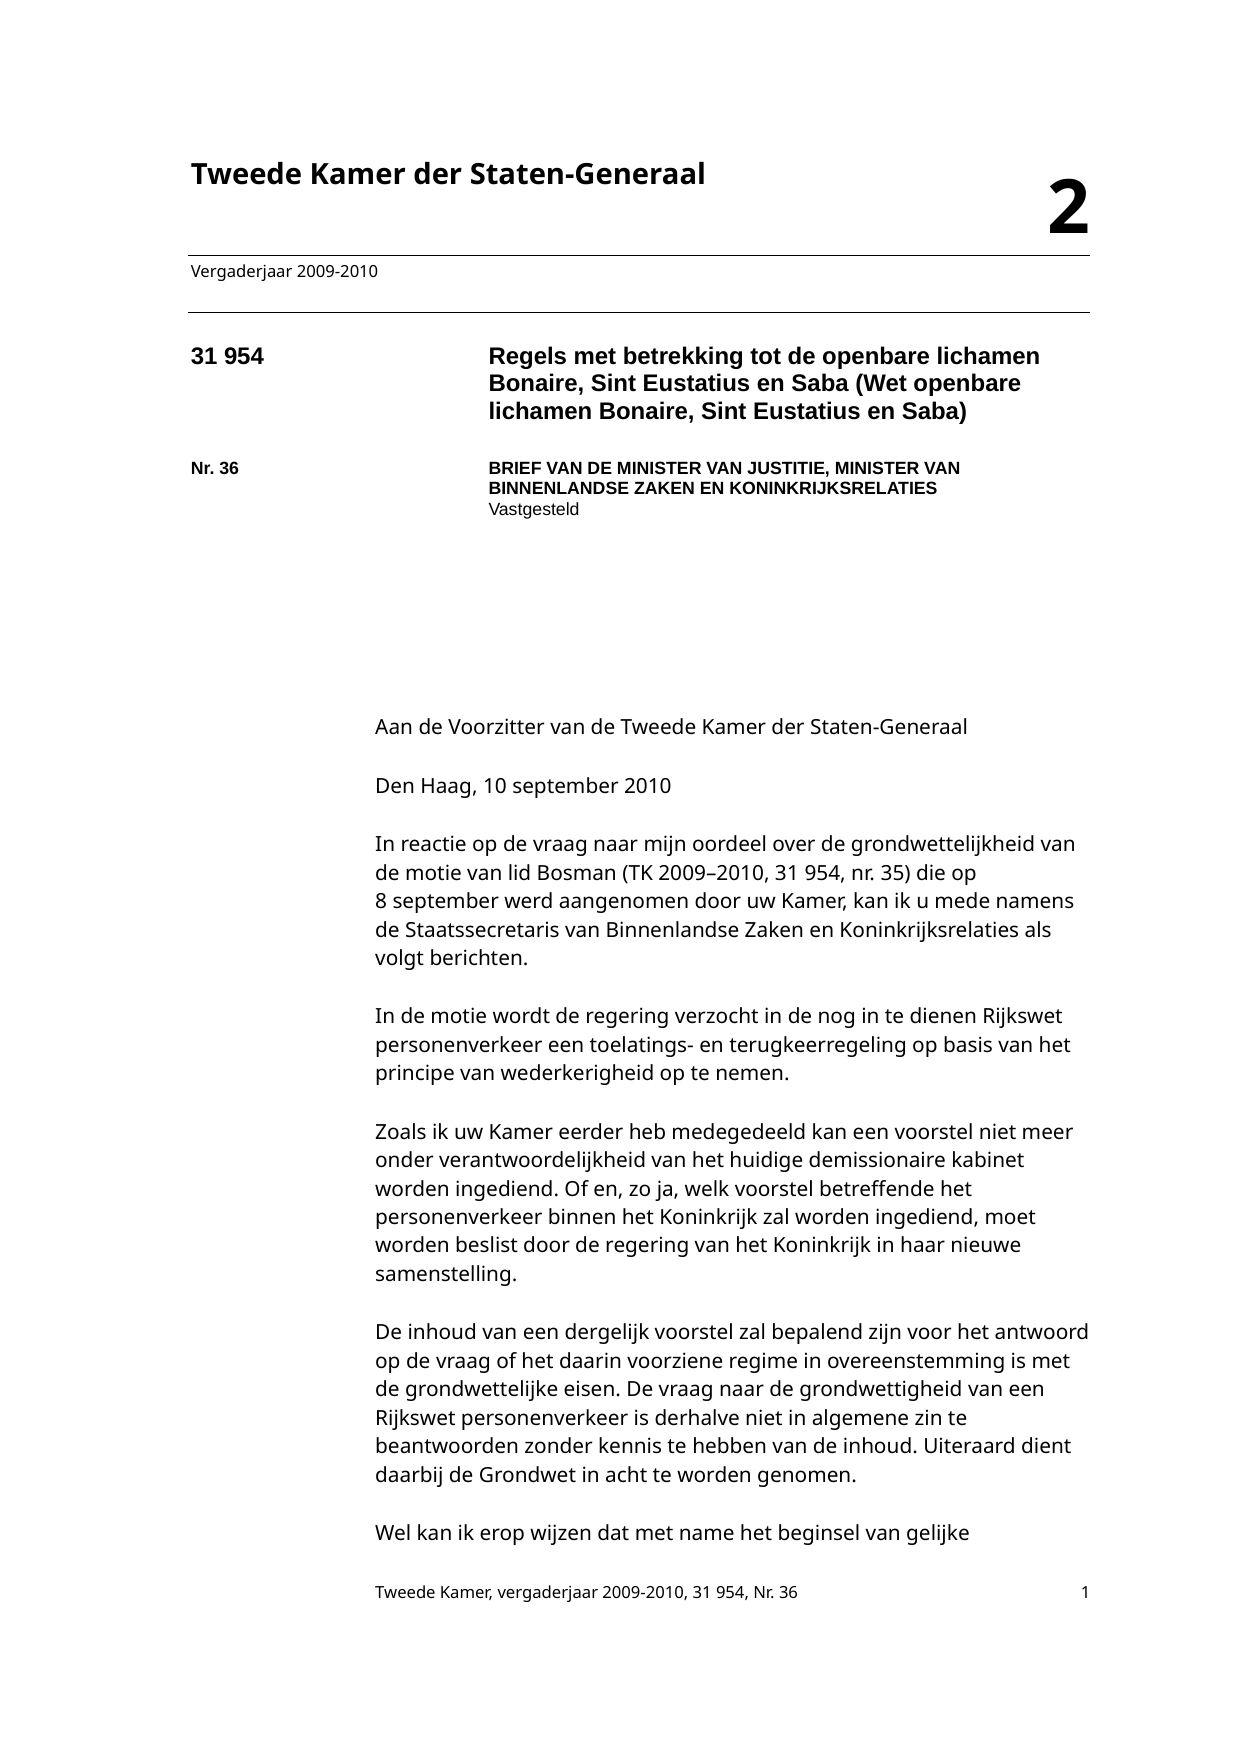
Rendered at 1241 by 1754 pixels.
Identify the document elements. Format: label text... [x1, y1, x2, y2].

table_cell [485, 313, 1090, 339]
text Aan de Voorzitter van de Tweede Kamer der Staten-Generaal [375, 712, 1090, 741]
text In de motie wordt de regering verzocht in de nog in te dienen Rijkswet personenverkeer een toelatings- en terugkeerregeling op basis van het principe van wederkerigheid op te nemen. [375, 1002, 1090, 1087]
text Zoals ik uw Kamer eerder heb medegedeeld kan een voorstel niet meer onder verantwoordelijkheid van het huidige demissionaire kabinet worden ingediend. Of en, zo ja, welk voorstel betreffende het personenverkeer binnen het Koninkrijk zal worden ingediend, moet worden beslist door de regering van het Koninkrijk in haar nieuwe samenstelling. [375, 1117, 1090, 1287]
table_header 2 [910, 150, 1090, 255]
table_cell 31 954 [188, 339, 485, 454]
text Den Haag, 10 september 2010 [375, 771, 1090, 799]
text In reactie op de vraag naar mijn oordeel over de grondwettelijkheid van de motie van lid Bosman (TK 2009–2010, 31 954, nr. 35) die op 8 september werd aangenomen door uw Kamer, kan ik u mede namens de Staatssecretaris van Binnenlandse Zaken en Koninkrijksrelaties als volgt berichten. [375, 829, 1090, 972]
table_cell BRIEF VAN DE MINISTER VAN JUSTITIE, MINISTER VAN BINNENLANDSE ZAKEN EN KONINKRIJKSRELATIES Vastgesteld [485, 455, 1090, 594]
table_cell [188, 313, 485, 339]
table_cell [485, 256, 1090, 312]
table_cell Vergaderjaar 2009-2010 [188, 256, 485, 312]
table_cell Nr. 36 [188, 455, 485, 594]
table_cell Regels met betrekking tot de openbare lichamen Bonaire, Sint Eustatius en Saba (Wet openbare lichamen Bonaire, Sint Eustatius en Saba) [485, 339, 1090, 454]
text Wel kan ik erop wijzen dat met name het beginsel van gelijke [375, 1518, 1090, 1547]
table_header Tweede Kamer der Staten-Generaal [188, 150, 909, 255]
text De inhoud van een dergelijk voorstel zal bepalend zijn voor het antwoord op de vraag of het daarin voorziene regime in overeenstemming is met de grondwettelijke eisen. De vraag naar de grondwettigheid van een Rijkswet personenverkeer is derhalve niet in algemene zin te beantwoorden zonder kennis te hebben van de inhoud. Uiteraard dient daarbij de Grondwet in acht te worden genomen. [375, 1317, 1090, 1488]
